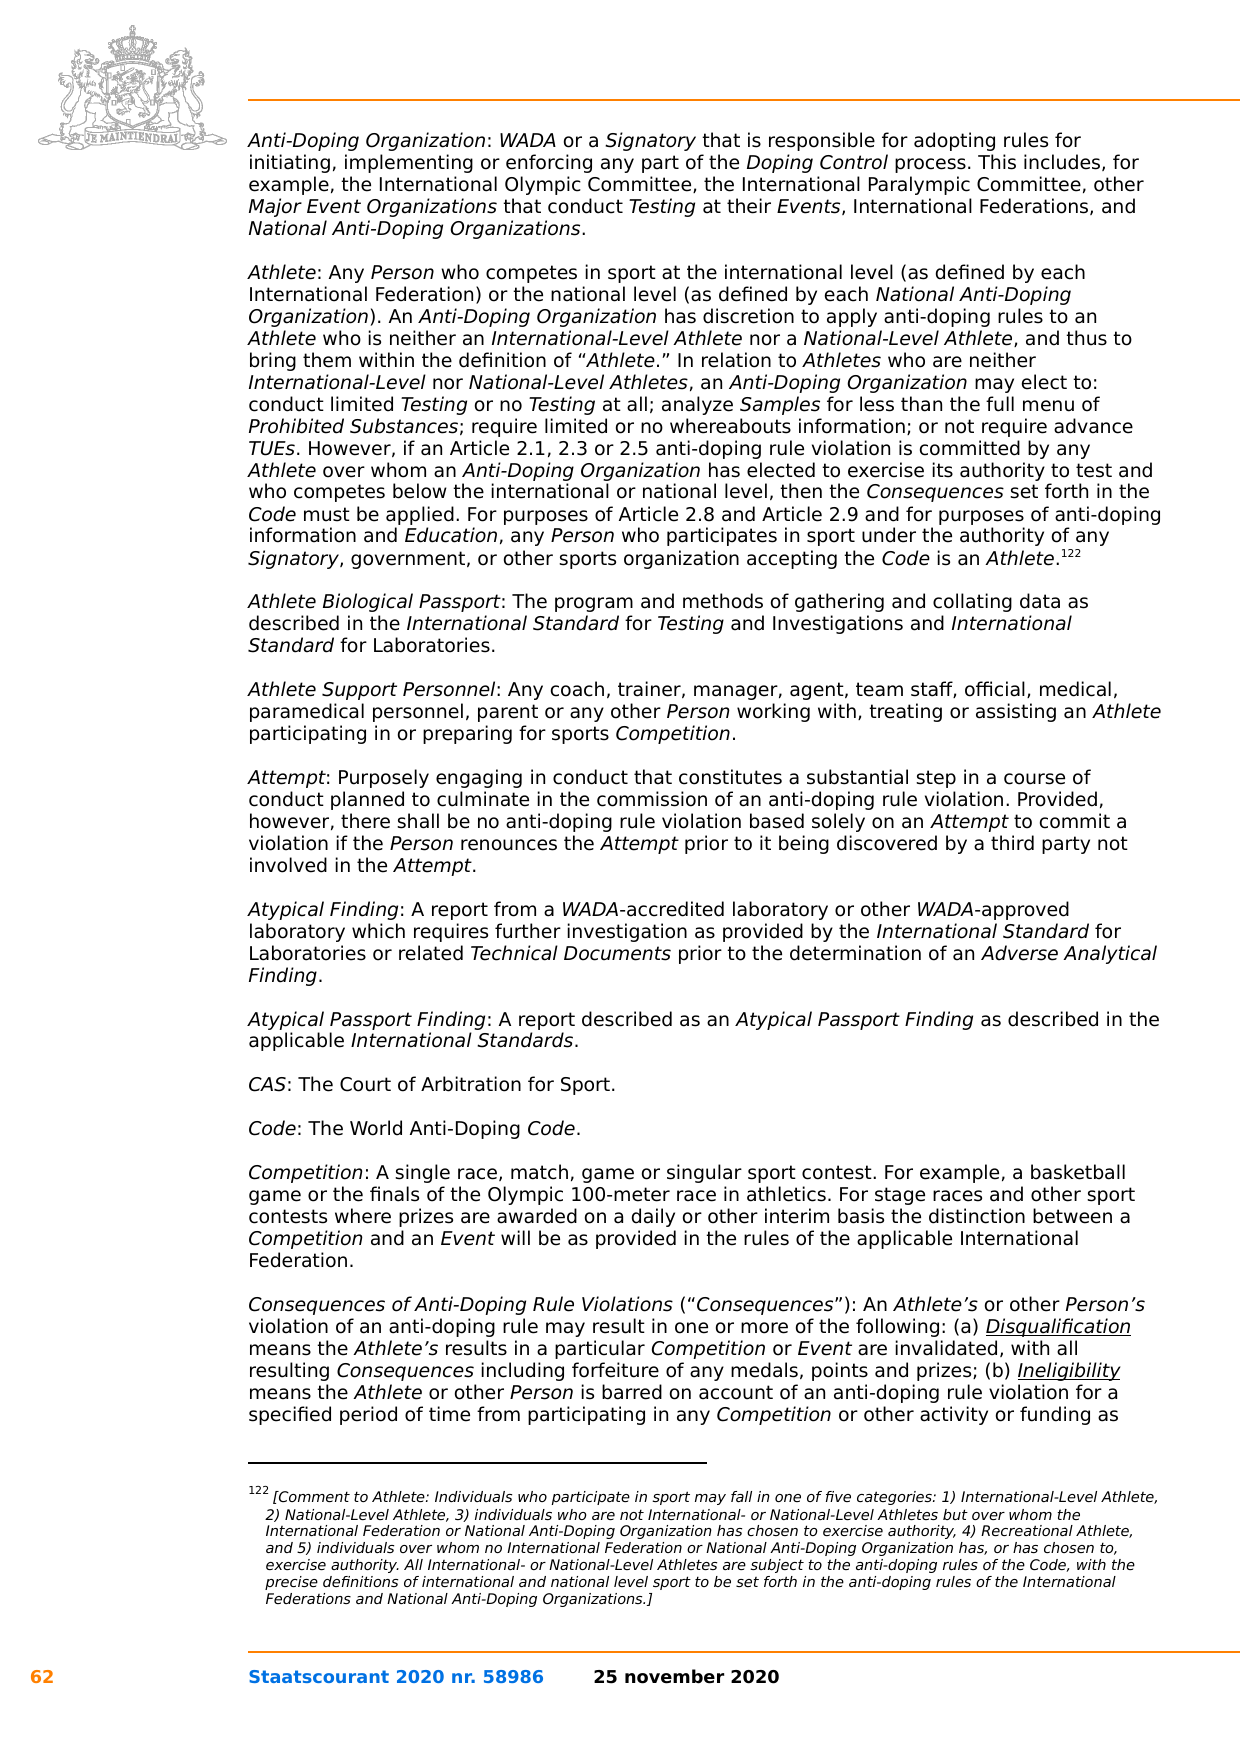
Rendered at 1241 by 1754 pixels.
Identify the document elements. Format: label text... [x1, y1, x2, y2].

text CAS: The Court of Arbitration for Sport. [248, 1074, 1163, 1096]
picture [38, 25, 227, 150]
text Atypical Passport Finding: A report described as an Atypical Passport Finding as described in the applicable International Standards. [248, 1008, 1163, 1052]
text Code: The World Anti-Doping Code. [248, 1118, 1163, 1140]
text Athlete Support Personnel: Any coach, trainer, manager, agent, team staff, official, medical, paramedical personnel, parent or any other Person working with, treating or assisting an Athlete participating in or preparing for sports Competition. [248, 679, 1163, 745]
text Atypical Finding: A report from a WADA-accredited laboratory or other WADA-approved laboratory which requires further investigation as provided by the International Standard for Laboratories or related Technical Documents prior to the determination of an Adverse Analytical Finding. [248, 899, 1163, 987]
text Consequences of Anti-Doping Rule Violations (“Consequences”): An Athlete’s or other Person’s violation of an anti-doping rule may result in one or more of the following: (a) Disqualification means the Athlete’s results in a particular Competition or Event are invalidated, with all resulting Consequences including forfeiture of any medals, points and prizes; (b) Ineligibility means the Athlete or other Person is barred on account of an anti-doping rule violation for a specified period of time from participating in any Competition or other activity or funding as [248, 1294, 1163, 1426]
text Athlete: Any Person who competes in sport at the international level (as defined by each International Federation) or the national level (as defined by each National Anti-Doping Organization). An Anti-Doping Organization has discretion to apply anti-doping rules to an Athlete who is neither an International-Level Athlete nor a National-Level Athlete, and thus to bring them within the definition of “Athlete.” In relation to Athletes who are neither International-Level nor National-Level Athletes, an Anti-Doping Organization may elect to: conduct limited Testing or no Testing at all; analyze Samples for less than the full menu of Prohibited Substances; require limited or no whereabouts information; or not require advance TUEs. However, if an Article 2.1, 2.3 or 2.5 anti-doping rule violation is committed by any Athlete over whom an Anti-Doping Organization has elected to exercise its authority to test and who competes below the international or national level, then the Consequences set forth in the Code must be applied. For purposes of Article 2.8 and Article 2.9 and for purposes of anti-doping information and Education, any Person who participates in sport under the authority of any Signatory, government, or other sports organization accepting the Code is an Athlete. [248, 262, 1163, 569]
text [Comment to Athlete: Individuals who participate in sport may fall in one of five categories: 1) International-Level Athlete, 2) National-Level Athlete, 3) individuals who are not International- or National-Level Athletes but over whom the International Federation or National Anti-Doping Organization has chosen to exercise authority, 4) Recreational Athlete, and 5) individuals over whom no International Federation or National Anti-Doping Organization has, or has chosen to, exercise authority. All International- or National-Level Athletes are subject to the anti-doping rules of the Code, with the precise definitions of international and national level sport to be set forth in the anti-doping rules of the International Federations and National Anti-Doping Organizations.] [248, 1484, 1163, 1608]
text Competition: A single race, match, game or singular sport contest. For example, a basketball game or the finals of the Olympic 100-meter race in athletics. For stage races and other sport contests where prizes are awarded on a daily or other interim basis the distinction between a Competition and an Event will be as provided in the rules of the applicable International Federation. [248, 1162, 1163, 1272]
text Attempt: Purposely engaging in conduct that constitutes a substantial step in a course of conduct planned to culminate in the commission of an anti-doping rule violation. Provided, however, there shall be no anti-doping rule violation based solely on an Attempt to commit a violation if the Person renounces the Attempt prior to it being discovered by a third party not involved in the Attempt. [248, 767, 1163, 877]
text Athlete Biological Passport: The program and methods of gathering and collating data as described in the International Standard for Testing and Investigations and International Standard for Laboratories. [248, 591, 1163, 657]
text Anti-Doping Organization: WADA or a Signatory that is responsible for adopting rules for initiating, implementing or enforcing any part of the Doping Control process. This includes, for example, the International Olympic Committee, the International Paralympic Committee, other Major Event Organizations that conduct Testing at their Events, International Federations, and National Anti-Doping Organizations. [248, 130, 1163, 240]
